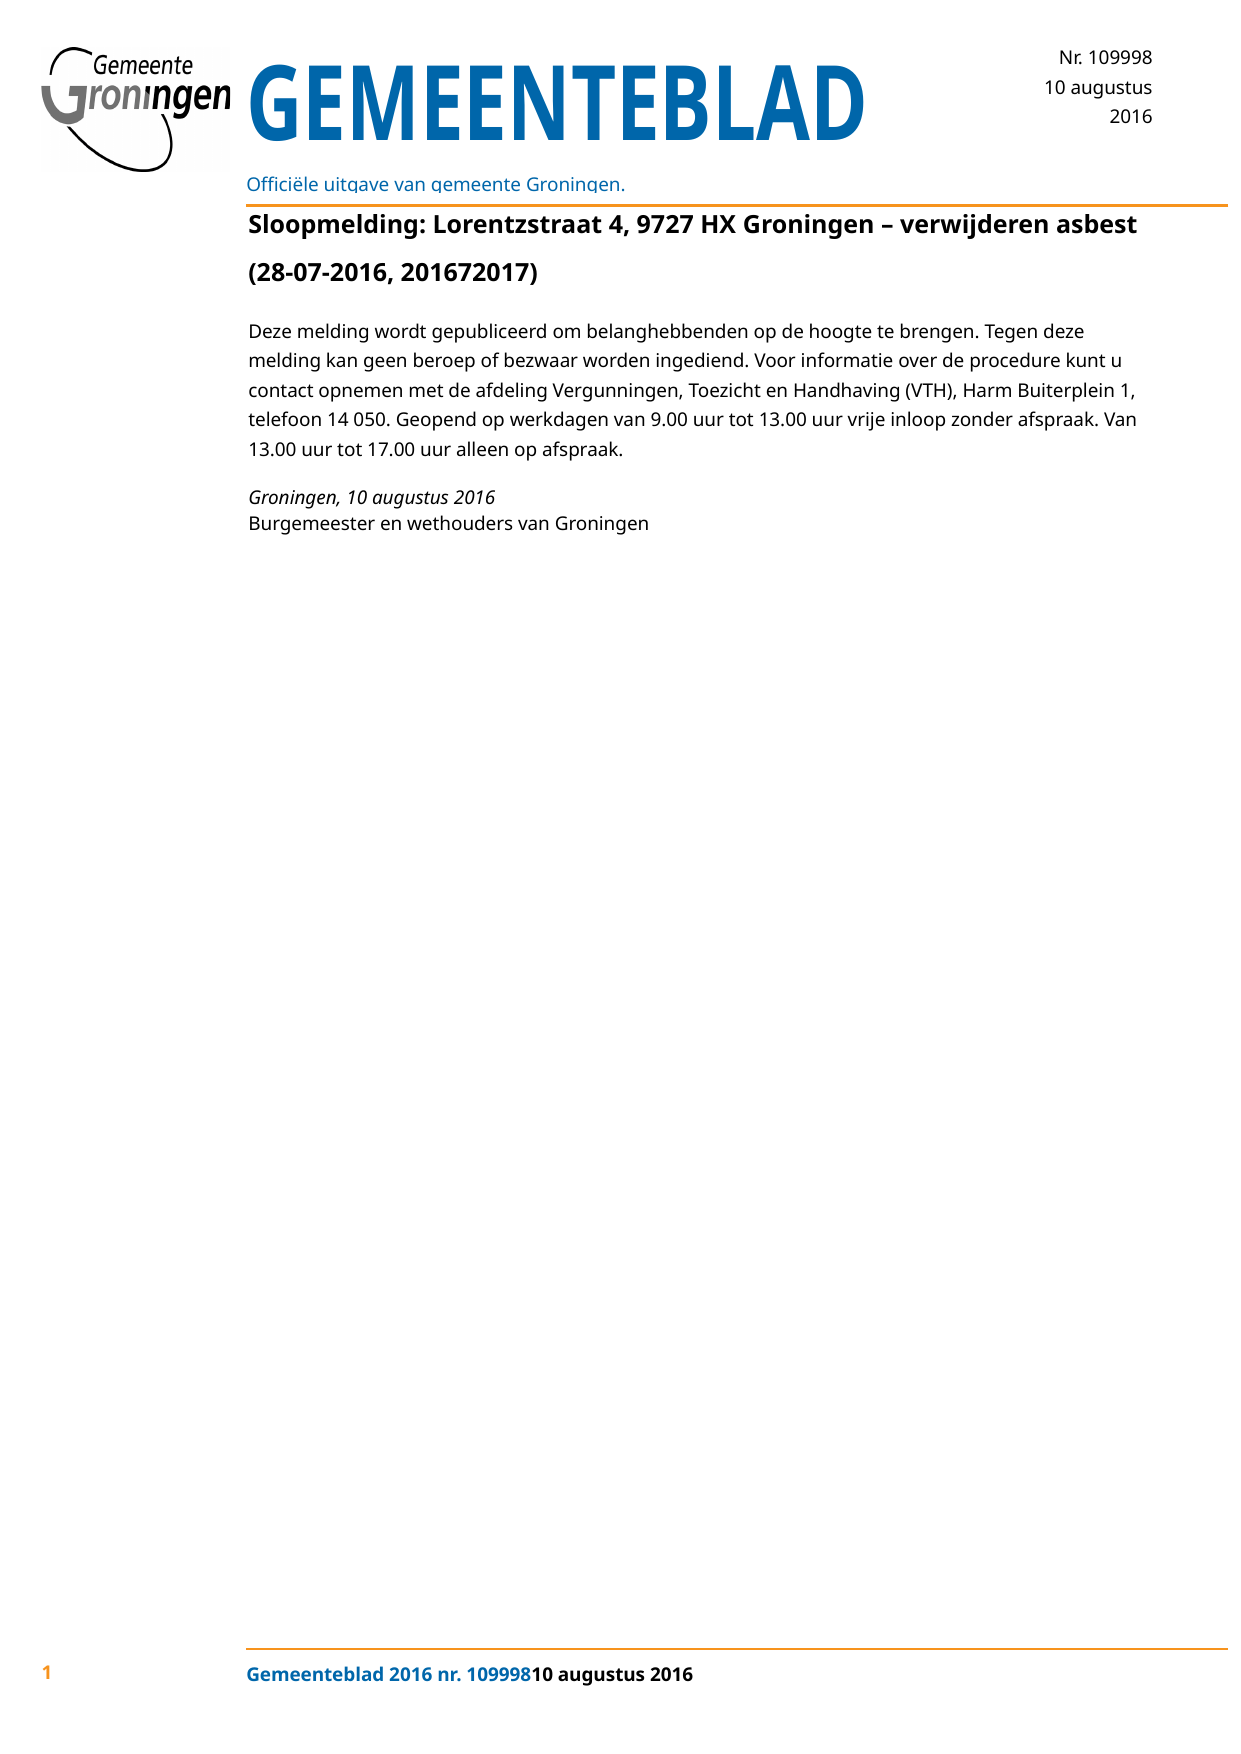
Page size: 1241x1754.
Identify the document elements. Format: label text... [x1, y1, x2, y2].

picture [41, 47, 231, 172]
text Sloopmelding: Lorentzstraat 4, 9727 HX Groningen – verwijderen asbest (28-07-2016, 201672017) [248, 207, 1152, 288]
text Deze melding wordt gepubliceerd om belanghebbenden op de hoogte te brengen. Tegen deze melding kan geen beroep of bezwaar worden ingediend. Voor informatie over de procedure kunt u contact opnemen met de afdeling Vergunningen, Toezicht en Handhaving (VTH), Harm Buiterplein 1, telefoon 14 050. Geopend op werkdagen van 9.00 uur tot 13.00 uur vrije inloop zonder afspraak. Van 13.00 uur tot 17.00 uur alleen op afspraak. [248, 318, 1152, 462]
text Groningen, 10 augustus 2016 [248, 484, 1152, 510]
text Burgemeester en wethouders van Groningen [248, 510, 1152, 536]
